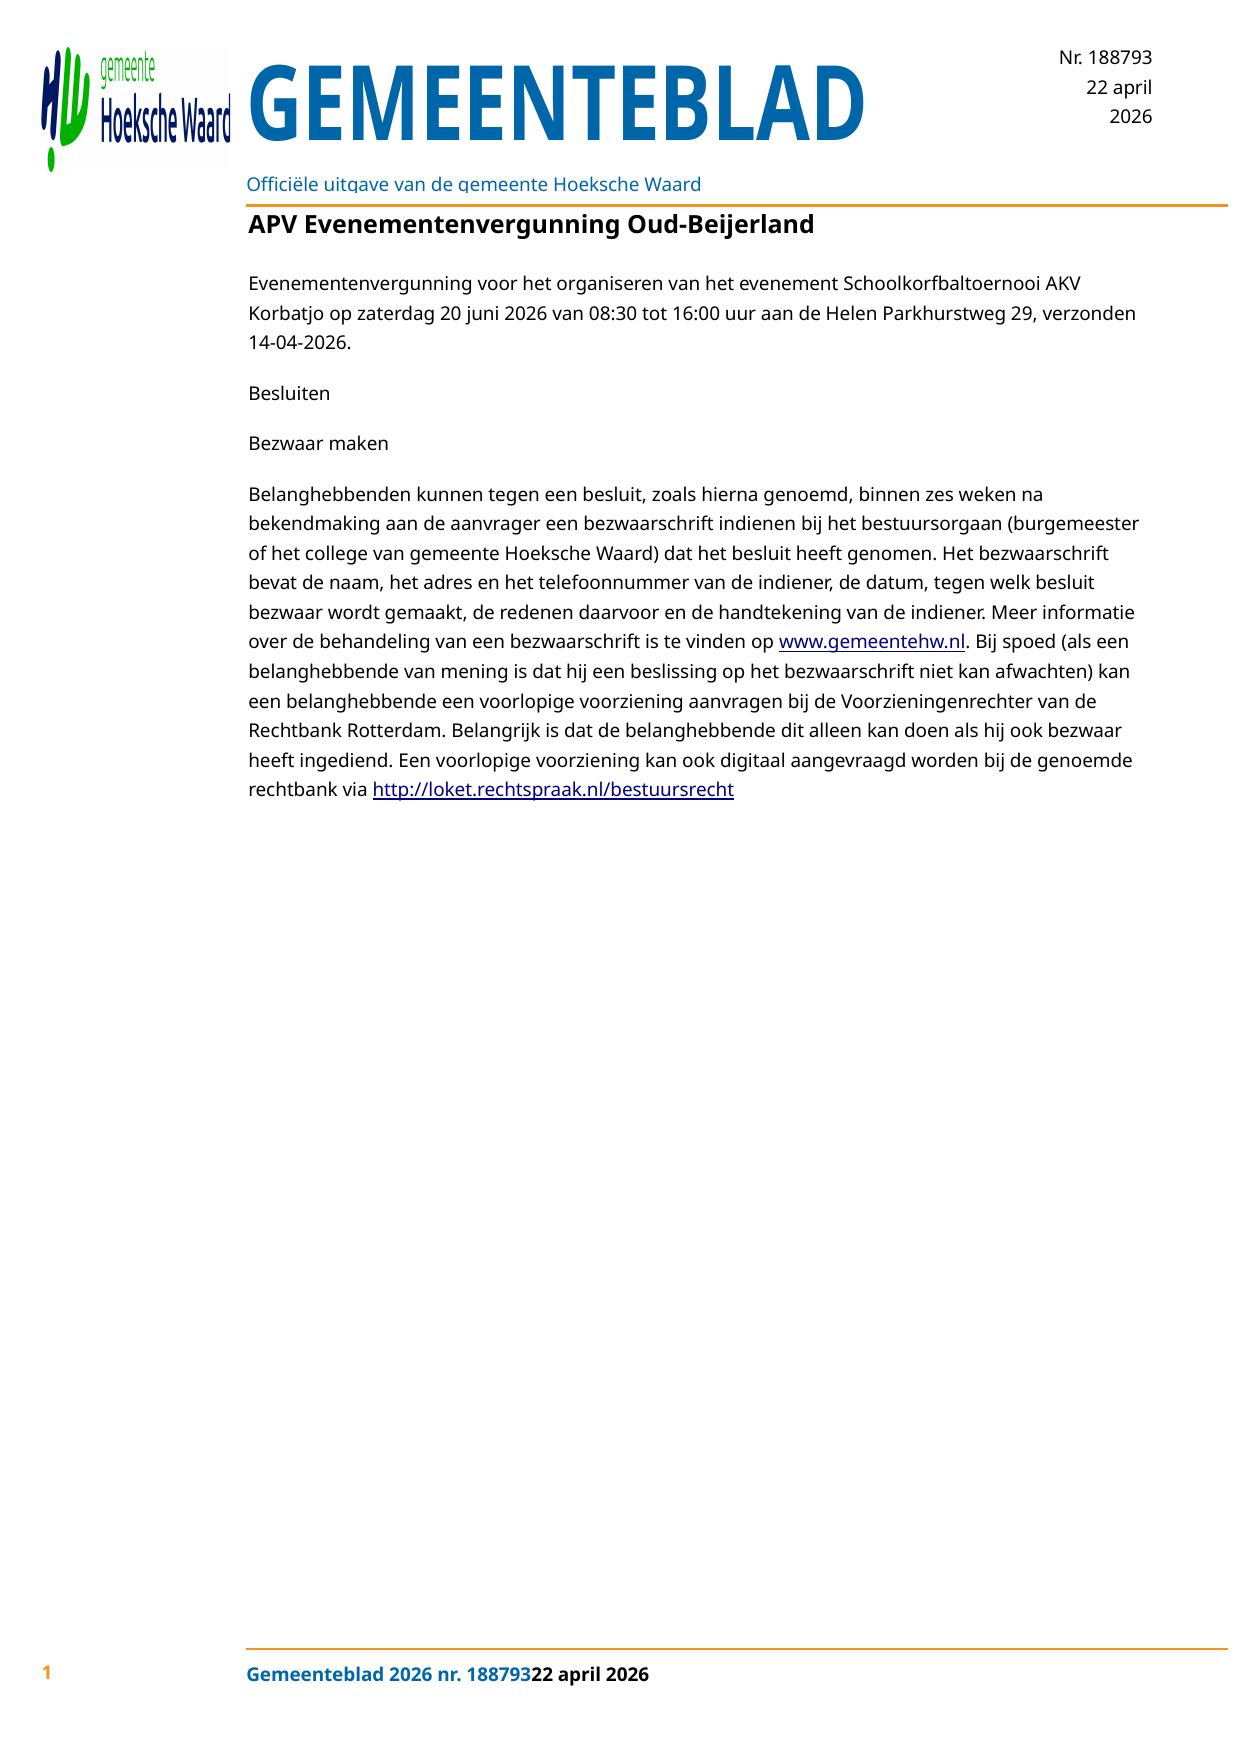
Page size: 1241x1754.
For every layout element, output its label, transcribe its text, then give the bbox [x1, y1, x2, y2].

text Evenementenvergunning voor het organiseren van het evenement Schoolkorfbaltoernooi AKV Korbatjo op zaterdag 20 juni 2026 van 08:30 tot 16:00 uur aan de Helen Parkhurstweg 29, verzonden 14-04-2026. [248, 270, 1152, 355]
text Bezwaar maken [248, 430, 1152, 456]
text Belanghebbenden kunnen tegen een besluit, zoals hierna genoemd, binnen zes weken na bekendmaking aan de aanvrager een bezwaarschrift indienen bij het bestuursorgaan (burgemeester of het college van gemeente Hoeksche Waard) dat het besluit heeft genomen. Het bezwaarschrift bevat de naam, het adres en het telefoonnummer van de indiener, de datum, tegen welk besluit bezwaar wordt gemaakt, de redenen daarvoor en de handtekening van de indiener. Meer informatie over de behandeling van een bezwaarschrift is te vinden op www.gemeentehw.nl. Bij spoed (als een belanghebbende van mening is dat hij een beslissing op het bezwaarschrift niet kan afwachten) kan een belanghebbende een voorlopige voorziening aanvragen bij de Voorzieningenrechter van de Rechtbank Rotterdam. Belangrijk is dat de belanghebbende dit alleen kan doen als hij ook bezwaar heeft ingediend. Een voorlopige voorziening kan ook digitaal aangevraagd worden bij de genoemde rechtbank via http://loket.rechtspraak.nl/bestuursrecht [248, 481, 1152, 802]
text Besluiten [248, 380, 1152, 406]
picture [41, 47, 231, 172]
text APV Evenementenvergunning Oud-Beijerland [248, 207, 1152, 241]
